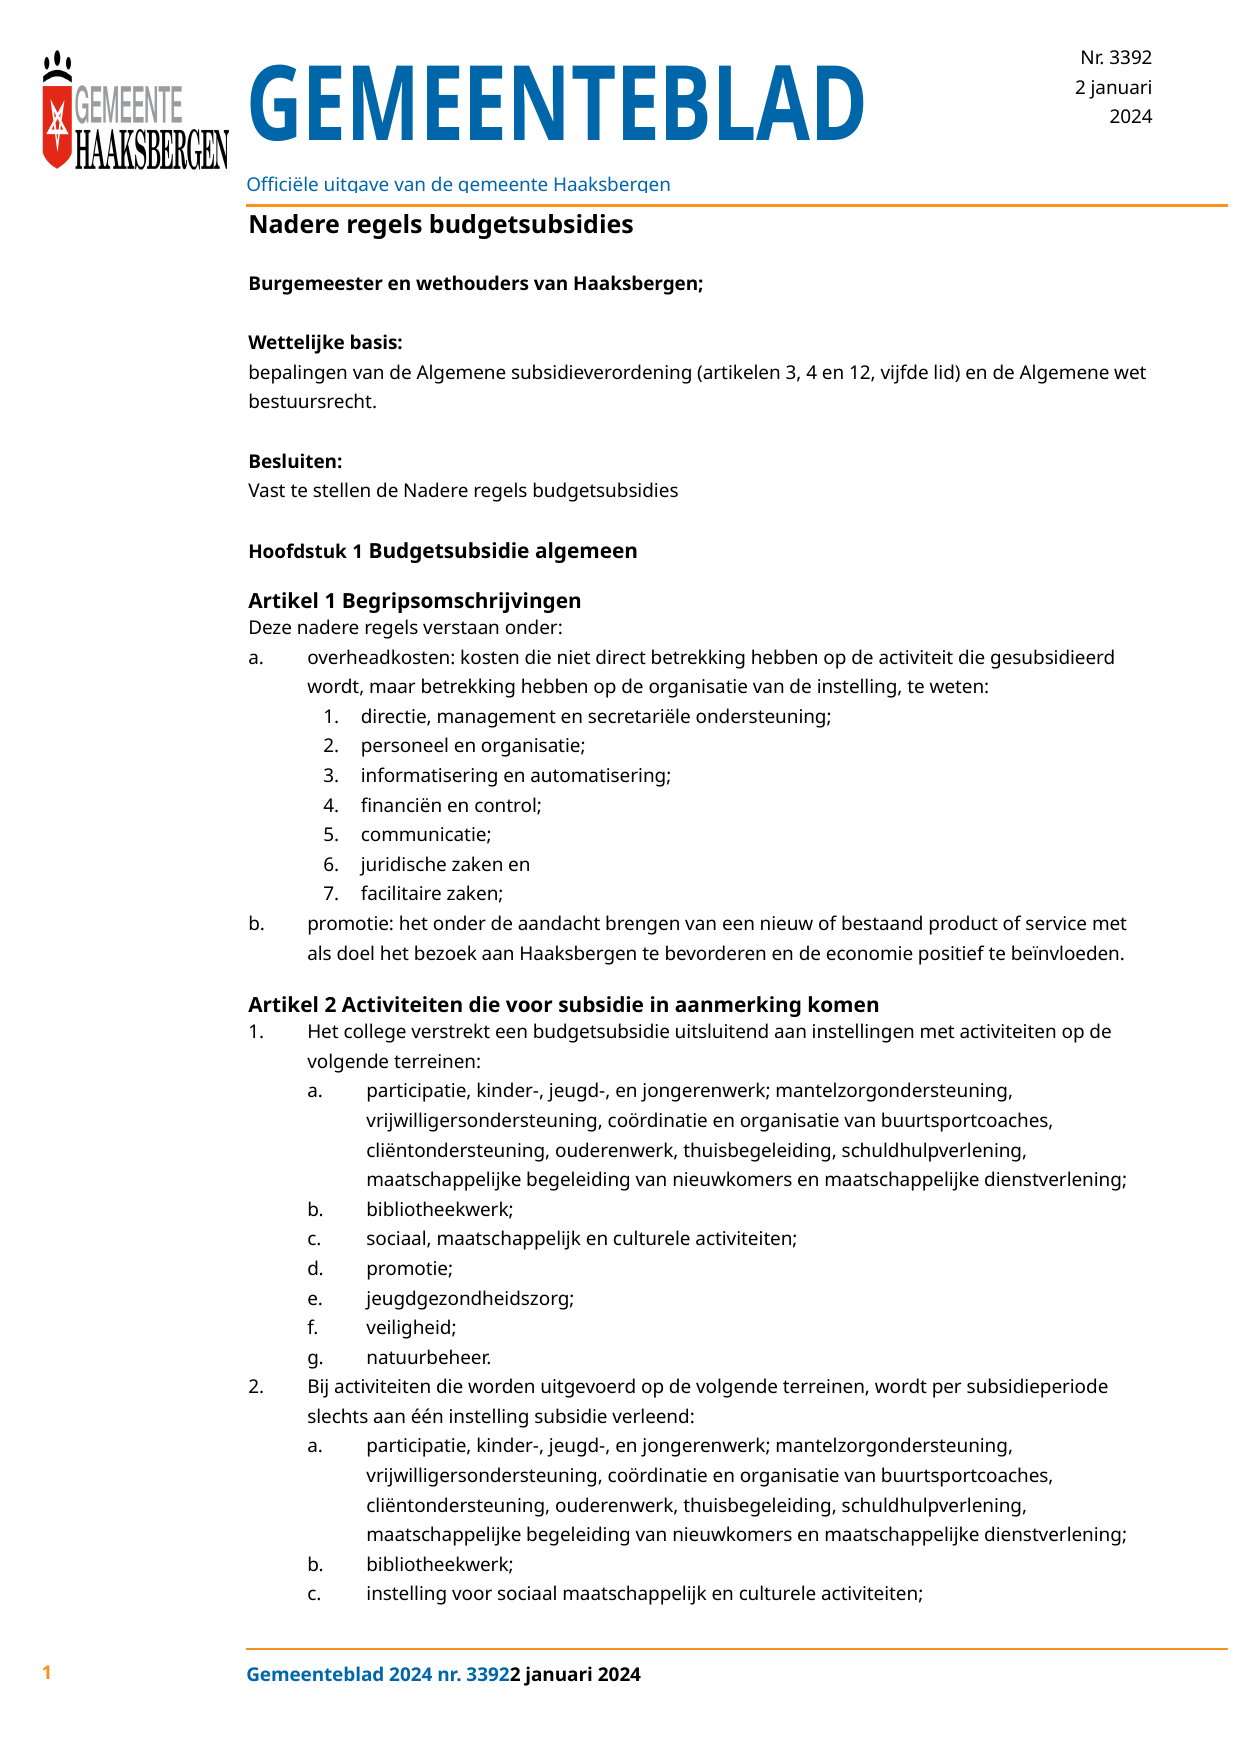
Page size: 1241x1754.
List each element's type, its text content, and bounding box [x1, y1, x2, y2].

text Artikel 1 Begripsomschrijvingen [248, 586, 1152, 614]
text bepalingen van de Algemene subsidieverordening (artikelen 3, 4 en 12, vijfde lid) en de Algemene wet bestuursrecht. [248, 359, 1152, 414]
list participatie, kinder-, jeugd-, en jongerenwerk; mantelzorgondersteuning, vrijwilligersondersteuning, coördinatie en organisatie van buurtsportcoaches, cliëntondersteuning, ouderenwerk, thuisbegeleiding, schuldhulpverlening, maatschappelijke begeleiding van nieuwkomers en maatschappelijke dienstverlening; [307, 1433, 1152, 1547]
text Artikel 2 Activiteiten die voor subsidie in aanmerking komen [248, 990, 1152, 1018]
text Besluiten: [248, 448, 1152, 473]
text Nadere regels budgetsubsidies [248, 207, 1152, 241]
list sociaal, maatschappelijk en culturele activiteiten; [307, 1226, 1152, 1251]
list Het college verstrekt een budgetsubsidie uitsluitend aan instellingen met activiteiten op de volgende terreinen: [248, 1018, 1152, 1074]
list informatisering en automatisering; [323, 762, 1152, 788]
list juridische zaken en [323, 851, 1152, 877]
list communicatie; [323, 821, 1152, 847]
list personeel en organisatie; [323, 733, 1152, 758]
list directie, management en secretariële ondersteuning; [323, 703, 1152, 729]
list jeugdgezondheidszorg; [307, 1285, 1152, 1311]
list bibliotheekwerk; [307, 1551, 1152, 1577]
list promotie; [307, 1255, 1152, 1281]
list natuurbeheer. [307, 1344, 1152, 1370]
list Bij activiteiten die worden uitgevoerd op de volgende terreinen, wordt per subsidieperiode slechts aan één instelling subsidie verleend: [248, 1373, 1152, 1429]
picture [41, 47, 231, 172]
text Wettelijke basis: [248, 329, 1152, 355]
text Deze nadere regels verstaan onder: [248, 614, 1152, 640]
text Hoofdstuk 1 Budgetsubsidie algemeen [248, 537, 1152, 565]
list financiën en control; [323, 792, 1152, 817]
list veiligheid; [307, 1314, 1152, 1340]
list promotie: het onder de aandacht brengen van een nieuw of bestaand product of service met als doel het bezoek aan Haaksbergen te bevorderen en de economie positief te beïnvloeden. [248, 910, 1152, 965]
list facilitaire zaken; [323, 881, 1152, 906]
list overheadkosten: kosten die niet direct betrekking hebben op de activiteit die gesubsidieerd wordt, maar betrekking hebben op de organisatie van de instelling, te weten: [248, 644, 1152, 699]
text Vast te stellen de Nadere regels budgetsubsidies [248, 477, 1152, 503]
text Burgemeester en wethouders van Haaksbergen; [248, 270, 1152, 296]
list bibliotheekwerk; [307, 1196, 1152, 1222]
list participatie, kinder-, jeugd-, en jongerenwerk; mantelzorgondersteuning, vrijwilligersondersteuning, coördinatie en organisatie van buurtsportcoaches, cliëntondersteuning, ouderenwerk, thuisbegeleiding, schuldhulpverlening, maatschappelijke begeleiding van nieuwkomers en maatschappelijke dienstverlening; [307, 1078, 1152, 1192]
list instelling voor sociaal maatschappelijk en culturele activiteiten; [307, 1581, 1152, 1606]
